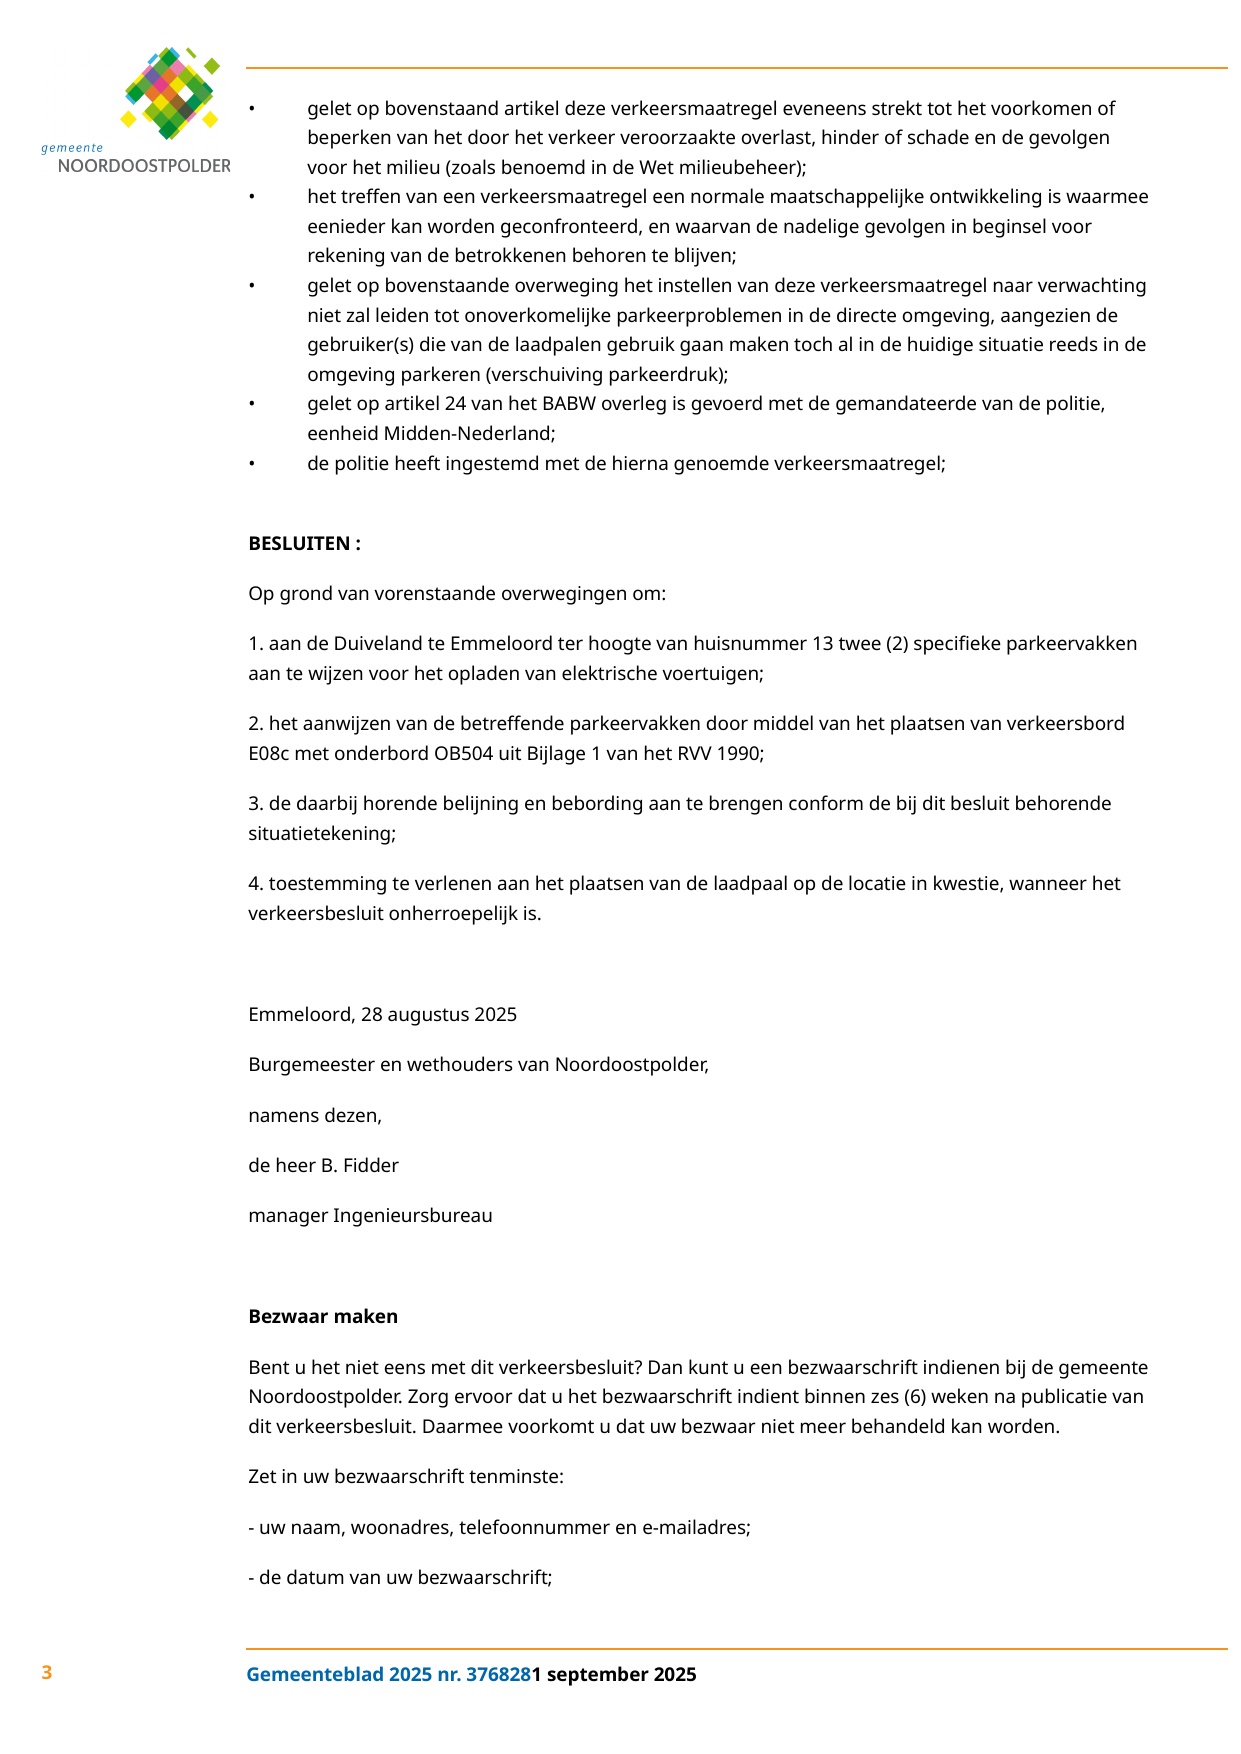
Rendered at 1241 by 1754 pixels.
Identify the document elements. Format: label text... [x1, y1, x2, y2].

text 4. toestemming te verlenen aan het plaatsen van de laadpaal op de locatie in kwestie, wanneer het verkeersbesluit onherroepelijk is. [248, 871, 1152, 926]
text 2. het aanwijzen van de betreffende parkeervakken door middel van het plaatsen van verkeersbord E08c met onderbord OB504 uit Bijlage 1 van het RVV 1990; [248, 711, 1152, 766]
text de heer B. Fidder [248, 1152, 1152, 1178]
list het treffen van een verkeersmaatregel een normale maatschappelijke ontwikkeling is waarmee eenieder kan worden geconfronteerd, en waarvan de nadelige gevolgen in beginsel voor rekening van de betrokkenen behoren te blijven; [248, 183, 1152, 268]
text BESLUITEN : [248, 530, 1152, 556]
text 3. de daarbij horende belijning en bebording aan te brengen conform de bij dit besluit behorende situatietekening; [248, 791, 1152, 846]
text Zet in uw bezwaarschrift tenminste: [248, 1463, 1152, 1489]
list gelet op artikel 24 van het BABW overleg is gevoerd met de gemandateerde van de politie, eenheid Midden-Nederland; [248, 391, 1152, 446]
list de politie heeft ingestemd met de hierna genoemde verkeersmaatregel; [248, 450, 1152, 476]
text Burgemeester en wethouders van Noordoostpolder, [248, 1051, 1152, 1077]
text Op grond van vorenstaande overwegingen om: [248, 580, 1152, 606]
text Emmeloord, 28 augustus 2025 [248, 1001, 1152, 1027]
text Bent u het niet eens met dit verkeersbesluit? Dan kunt u een bezwaarschrift indienen bij de gemeente Noordoostpolder. Zorg ervoor dat u het bezwaarschrift indient binnen zes (6) weken na publicatie van dit verkeersbesluit. Daarmee voorkomt u dat uw bezwaar niet meer behandeld kan worden. [248, 1354, 1152, 1439]
list gelet op bovenstaand artikel deze verkeersmaatregel eveneens strekt tot het voorkomen of beperken van het door het verkeer veroorzaakte overlast, hinder of schade en de gevolgen voor het milieu (zoals benoemd in de Wet milieubeheer); [248, 95, 1152, 180]
text Bezwaar maken [248, 1303, 1152, 1329]
picture [41, 47, 231, 172]
text manager Ingenieursbureau [248, 1203, 1152, 1228]
text 1. aan de Duiveland te Emmeloord ter hoogte van huisnummer 13 twee (2) specifieke parkeervakken aan te wijzen voor het opladen van elektrische voertuigen; [248, 631, 1152, 686]
list gelet op bovenstaande overweging het instellen van deze verkeersmaatregel naar verwachting niet zal leiden tot onoverkomelijke parkeerproblemen in de directe omgeving, aangezien de gebruiker(s) die van de laadpalen gebruik gaan maken toch al in de huidige situatie reeds in de omgeving parkeren (verschuiving parkeerdruk); [248, 272, 1152, 387]
text namens dezen, [248, 1102, 1152, 1128]
text - uw naam, woonadres, telefoonnummer en e-mailadres; [248, 1514, 1152, 1540]
text - de datum van uw bezwaarschrift; [248, 1564, 1152, 1590]
